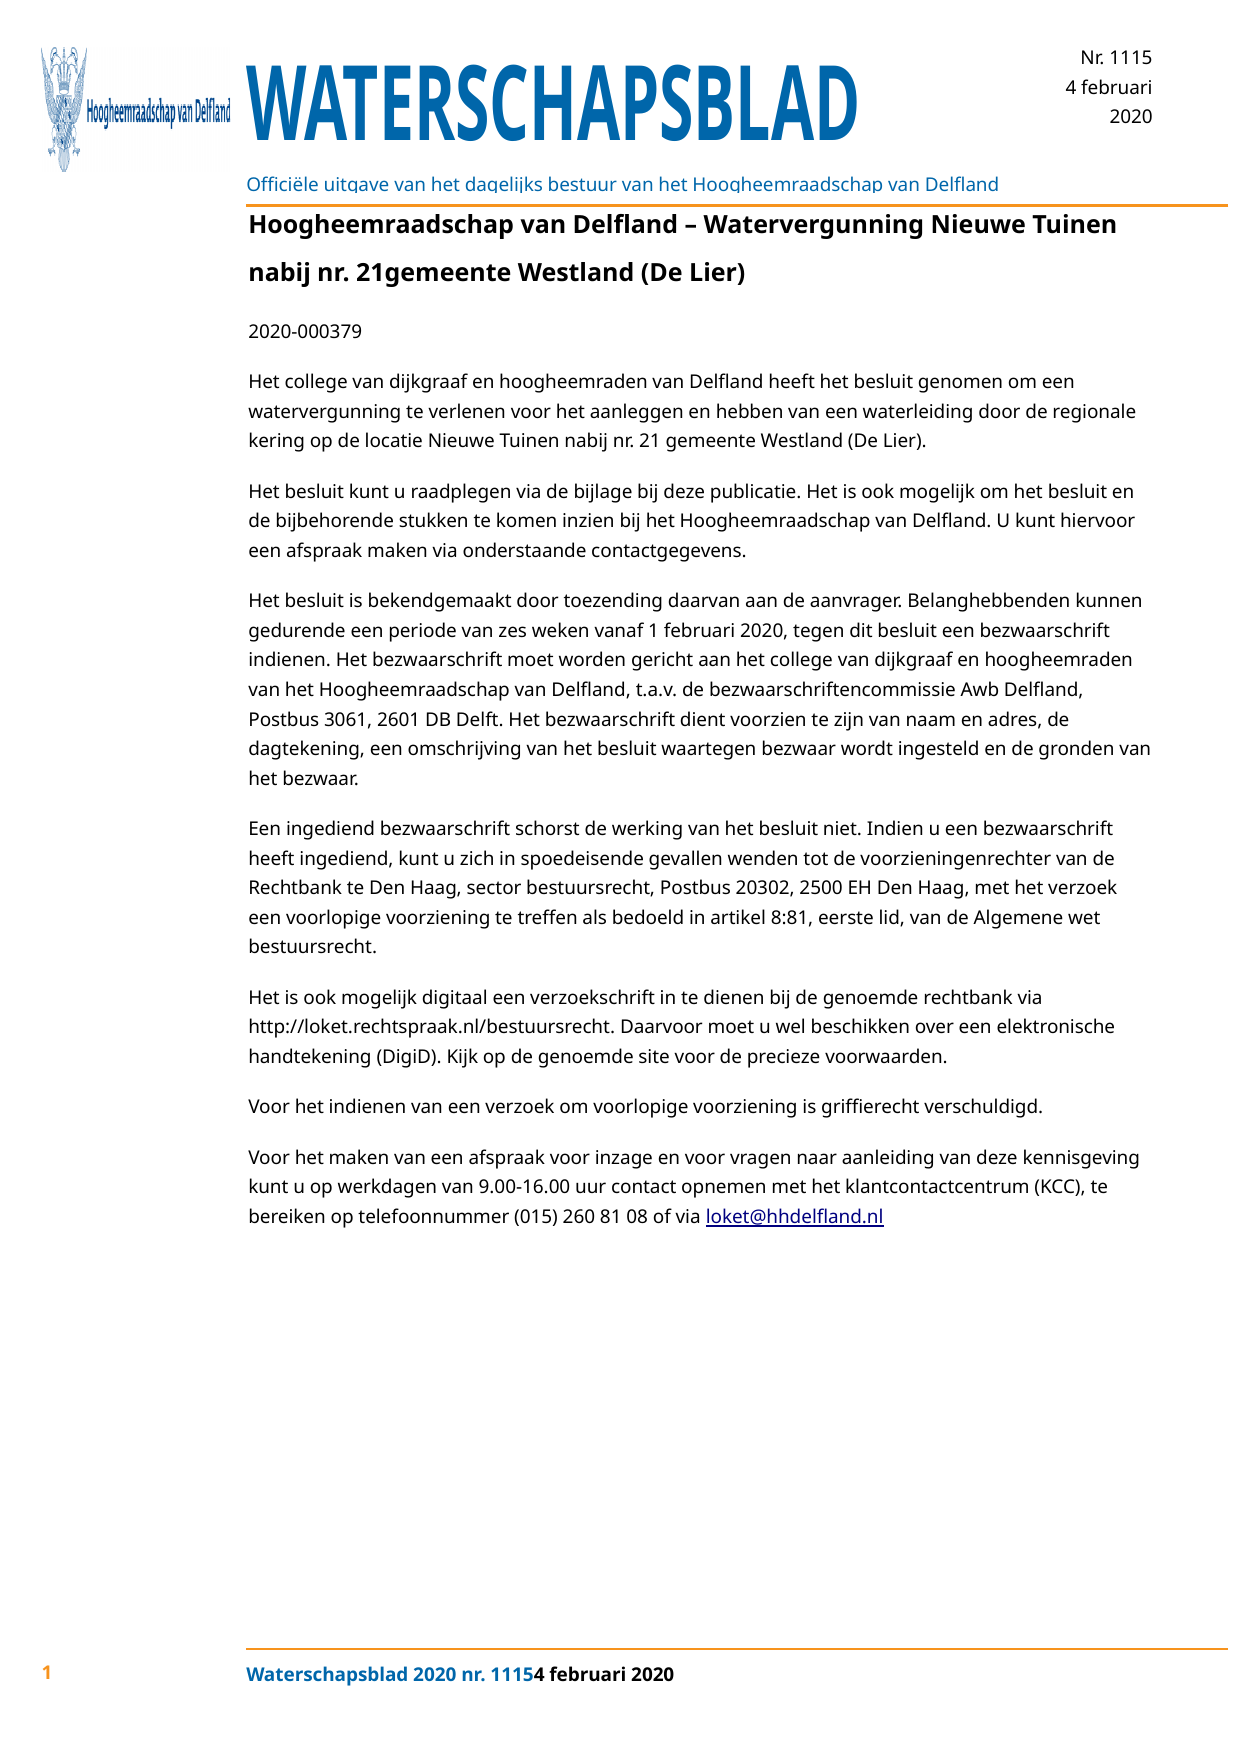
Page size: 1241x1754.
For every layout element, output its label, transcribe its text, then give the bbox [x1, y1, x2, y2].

text Voor het indienen van een verzoek om voorlopige voorziening is griffierecht verschuldigd. [248, 1094, 1152, 1119]
text Het is ook mogelijk digitaal een verzoekschrift in te dienen bij de genoemde rechtbank via http://loket.rechtspraak.nl/bestuursrecht. Daarvoor moet u wel beschikken over een elektronische handtekening (DigiD). Kijk op de genoemde site voor de precieze voorwaarden. [248, 984, 1152, 1069]
text Een ingediend bezwaarschrift schorst de werking van het besluit niet. Indien u een bezwaarschrift heeft ingediend, kunt u zich in spoedeisende gevallen wenden tot de voorzieningenrechter van de Rechtbank te Den Haag, sector bestuursrecht, Postbus 20302, 2500 EH Den Haag, met het verzoek een voorlopige voorziening te treffen als bedoeld in artikel 8:81, eerste lid, van de Algemene wet bestuursrecht. [248, 815, 1152, 959]
text 2020-000379 [248, 318, 1152, 344]
picture [41, 47, 231, 172]
text Het besluit is bekendgemaakt door toezending daarvan aan de aanvrager. Belanghebbenden kunnen gedurende een periode van zes weken vanaf 1 februari 2020, tegen dit besluit een bezwaarschrift indienen. Het bezwaarschrift moet worden gericht aan het college van dijkgraaf en hoogheemraden van het Hoogheemraadschap van Delfland, t.a.v. de bezwaarschriftencommissie Awb Delfland, Postbus 3061, 2601 DB Delft. Het bezwaarschrift dient voorzien te zijn van naam en adres, de dagtekening, een omschrijving van het besluit waartegen bezwaar wordt ingesteld en de gronden van het bezwaar. [248, 587, 1152, 791]
text Hoogheemraadschap van Delfland – Watervergunning Nieuwe Tuinen nabij nr. 21gemeente Westland (De Lier) [248, 207, 1152, 288]
text Het besluit kunt u raadplegen via de bijlage bij deze publicatie. Het is ook mogelijk om het besluit en de bijbehorende stukken te komen inzien bij het Hoogheemraadschap van Delfland. U kunt hiervoor een afspraak maken via onderstaande contactgegevens. [248, 478, 1152, 563]
text Het college van dijkgraaf en hoogheemraden van Delfland heeft het besluit genomen om een watervergunning te verlenen voor het aanleggen en hebben van een waterleiding door de regionale kering op de locatie Nieuwe Tuinen nabij nr. 21 gemeente Westland (De Lier). [248, 368, 1152, 453]
text Voor het maken van een afspraak voor inzage en voor vragen naar aanleiding van deze kennisgeving kunt u op werkdagen van 9.00-16.00 uur contact opnemen met het klantcontactcentrum (KCC), te bereiken op telefoonnummer (015) 260 81 08 of via loket@hhdelfland.nl [248, 1144, 1152, 1229]
